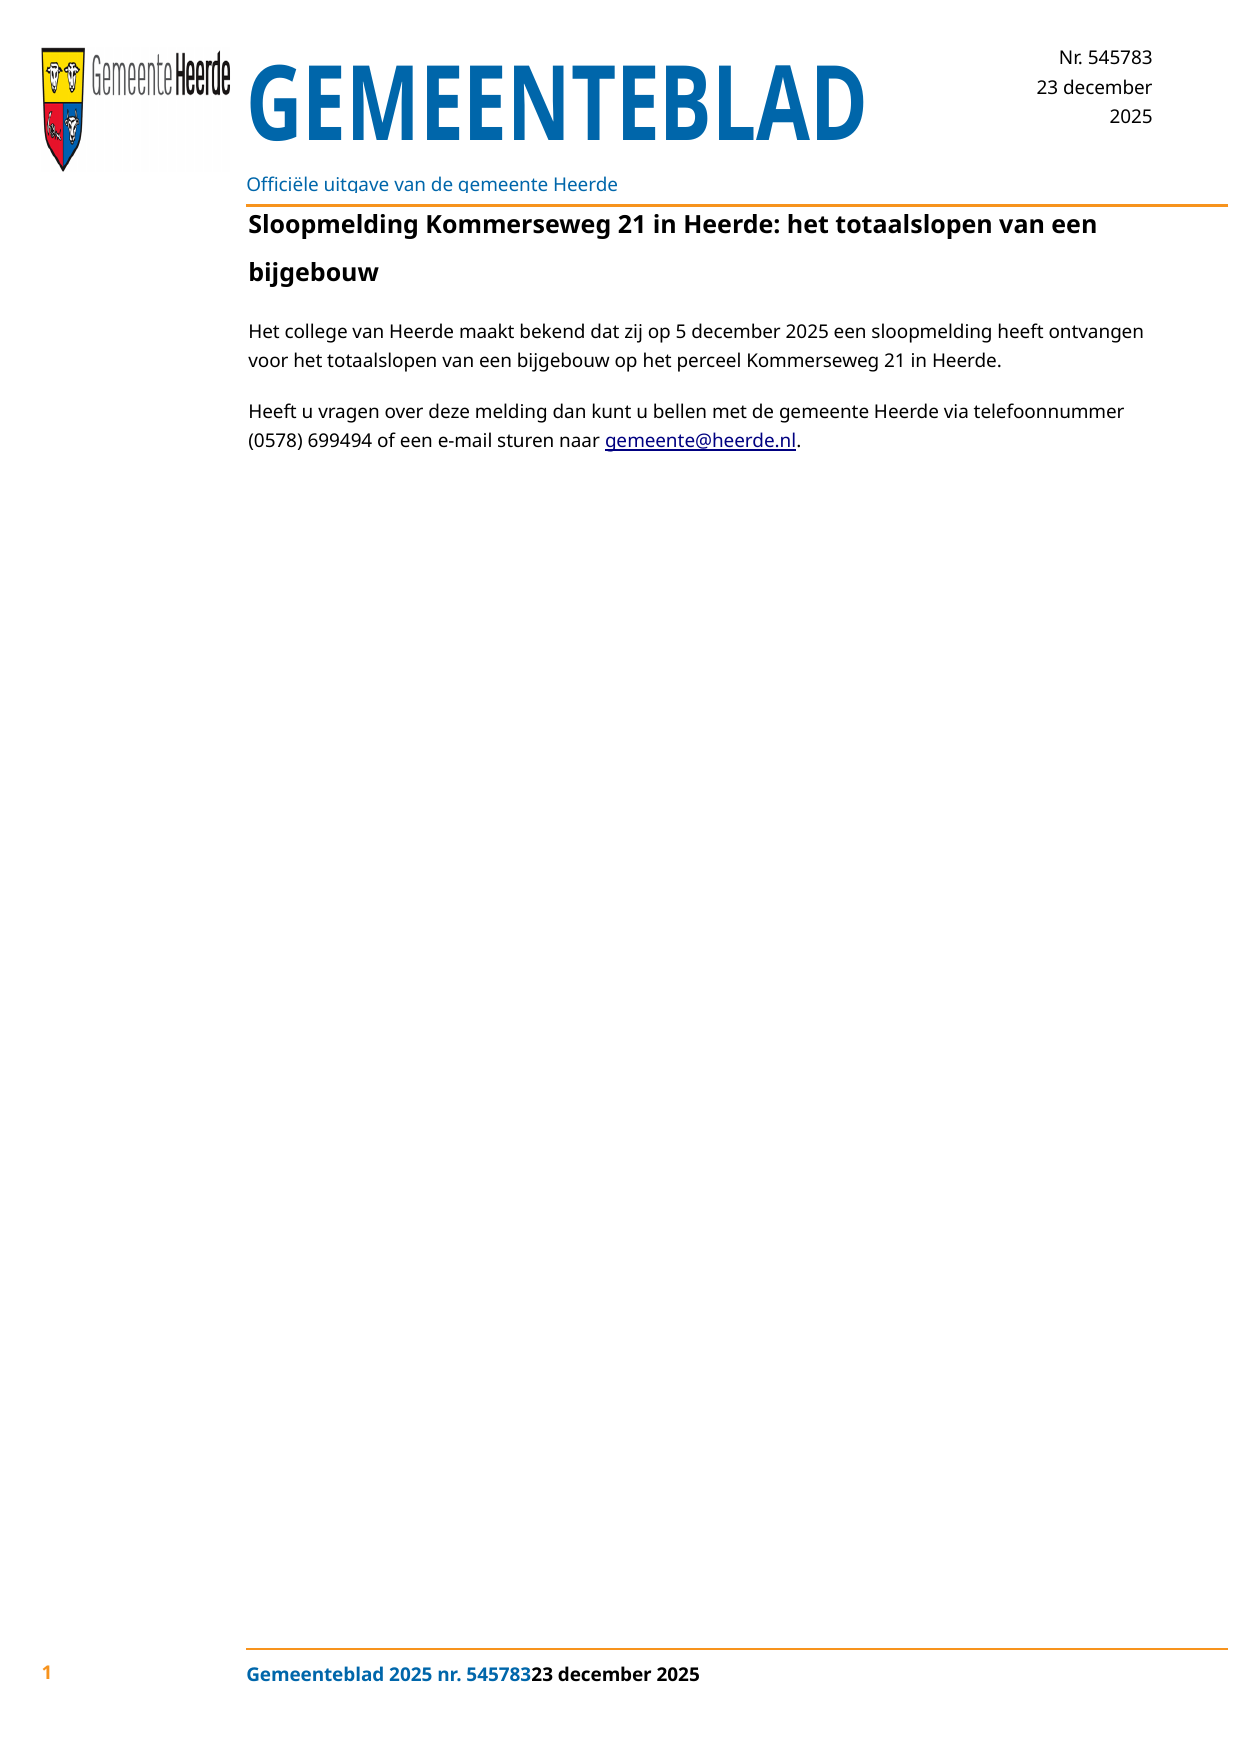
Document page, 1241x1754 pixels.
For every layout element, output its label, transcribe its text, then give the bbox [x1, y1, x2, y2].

text Heeft u vragen over deze melding dan kunt u bellen met de gemeente Heerde via telefoonnummer (0578) 699494 of een e-mail sturen naar gemeente@heerde.nl. [248, 398, 1152, 453]
text Het college van Heerde maakt bekend dat zij op 5 december 2025 een sloopmelding heeft ontvangen voor het totaalslopen van een bijgebouw op het perceel Kommerseweg 21 in Heerde. [248, 318, 1152, 373]
picture [41, 47, 231, 172]
text Sloopmelding Kommerseweg 21 in Heerde: het totaalslopen van een bijgebouw [248, 207, 1152, 288]
